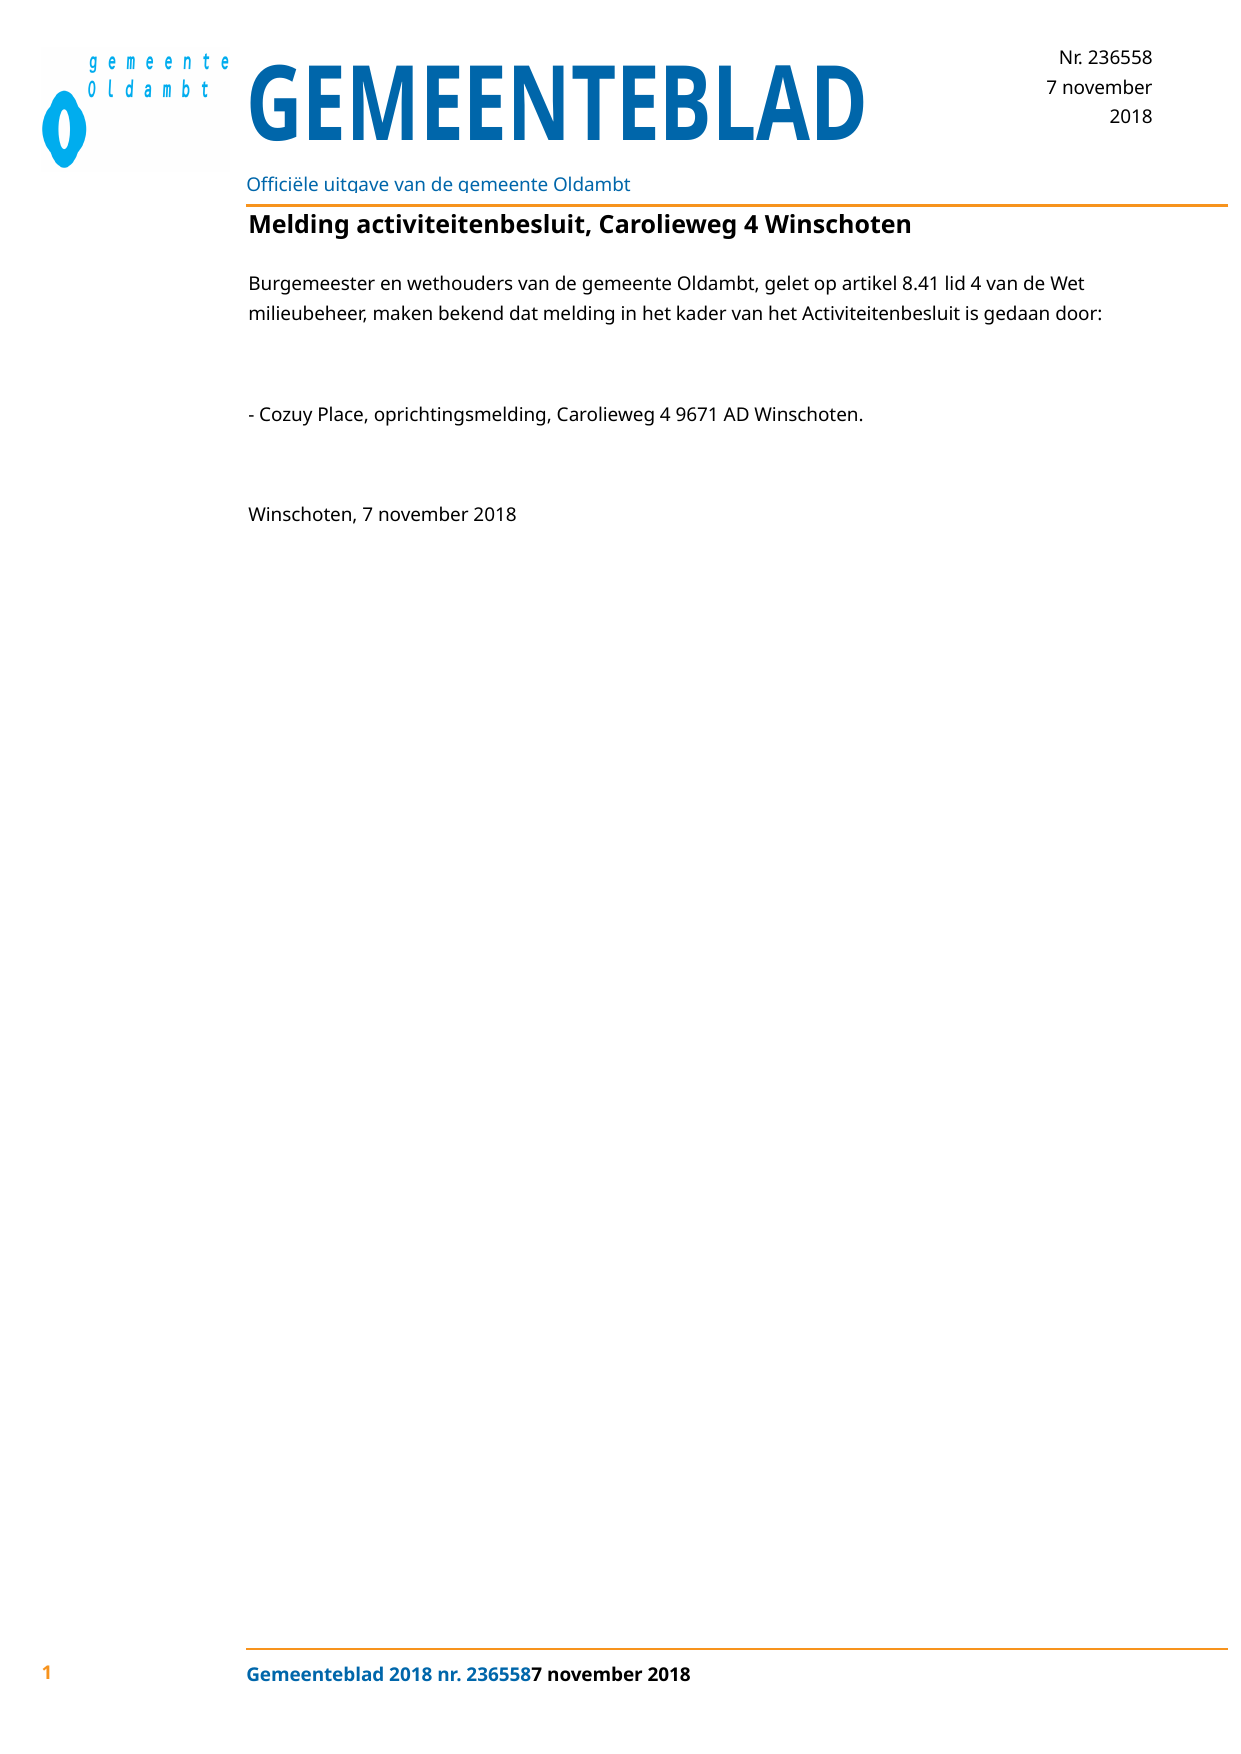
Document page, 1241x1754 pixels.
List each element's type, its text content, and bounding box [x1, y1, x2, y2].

text - Cozuy Place, oprichtingsmelding, Carolieweg 4 9671 AD Winschoten. [248, 401, 1152, 426]
text Melding activiteitenbesluit, Carolieweg 4 Winschoten [248, 207, 1152, 241]
picture [41, 47, 231, 172]
text Winschoten, 7 november 2018 [248, 502, 1152, 527]
text Burgemeester en wethouders van de gemeente Oldambt, gelet op artikel 8.41 lid 4 van de Wet milieubeheer, maken bekend dat melding in het kader van het Activiteitenbesluit is gedaan door: [248, 270, 1152, 326]
